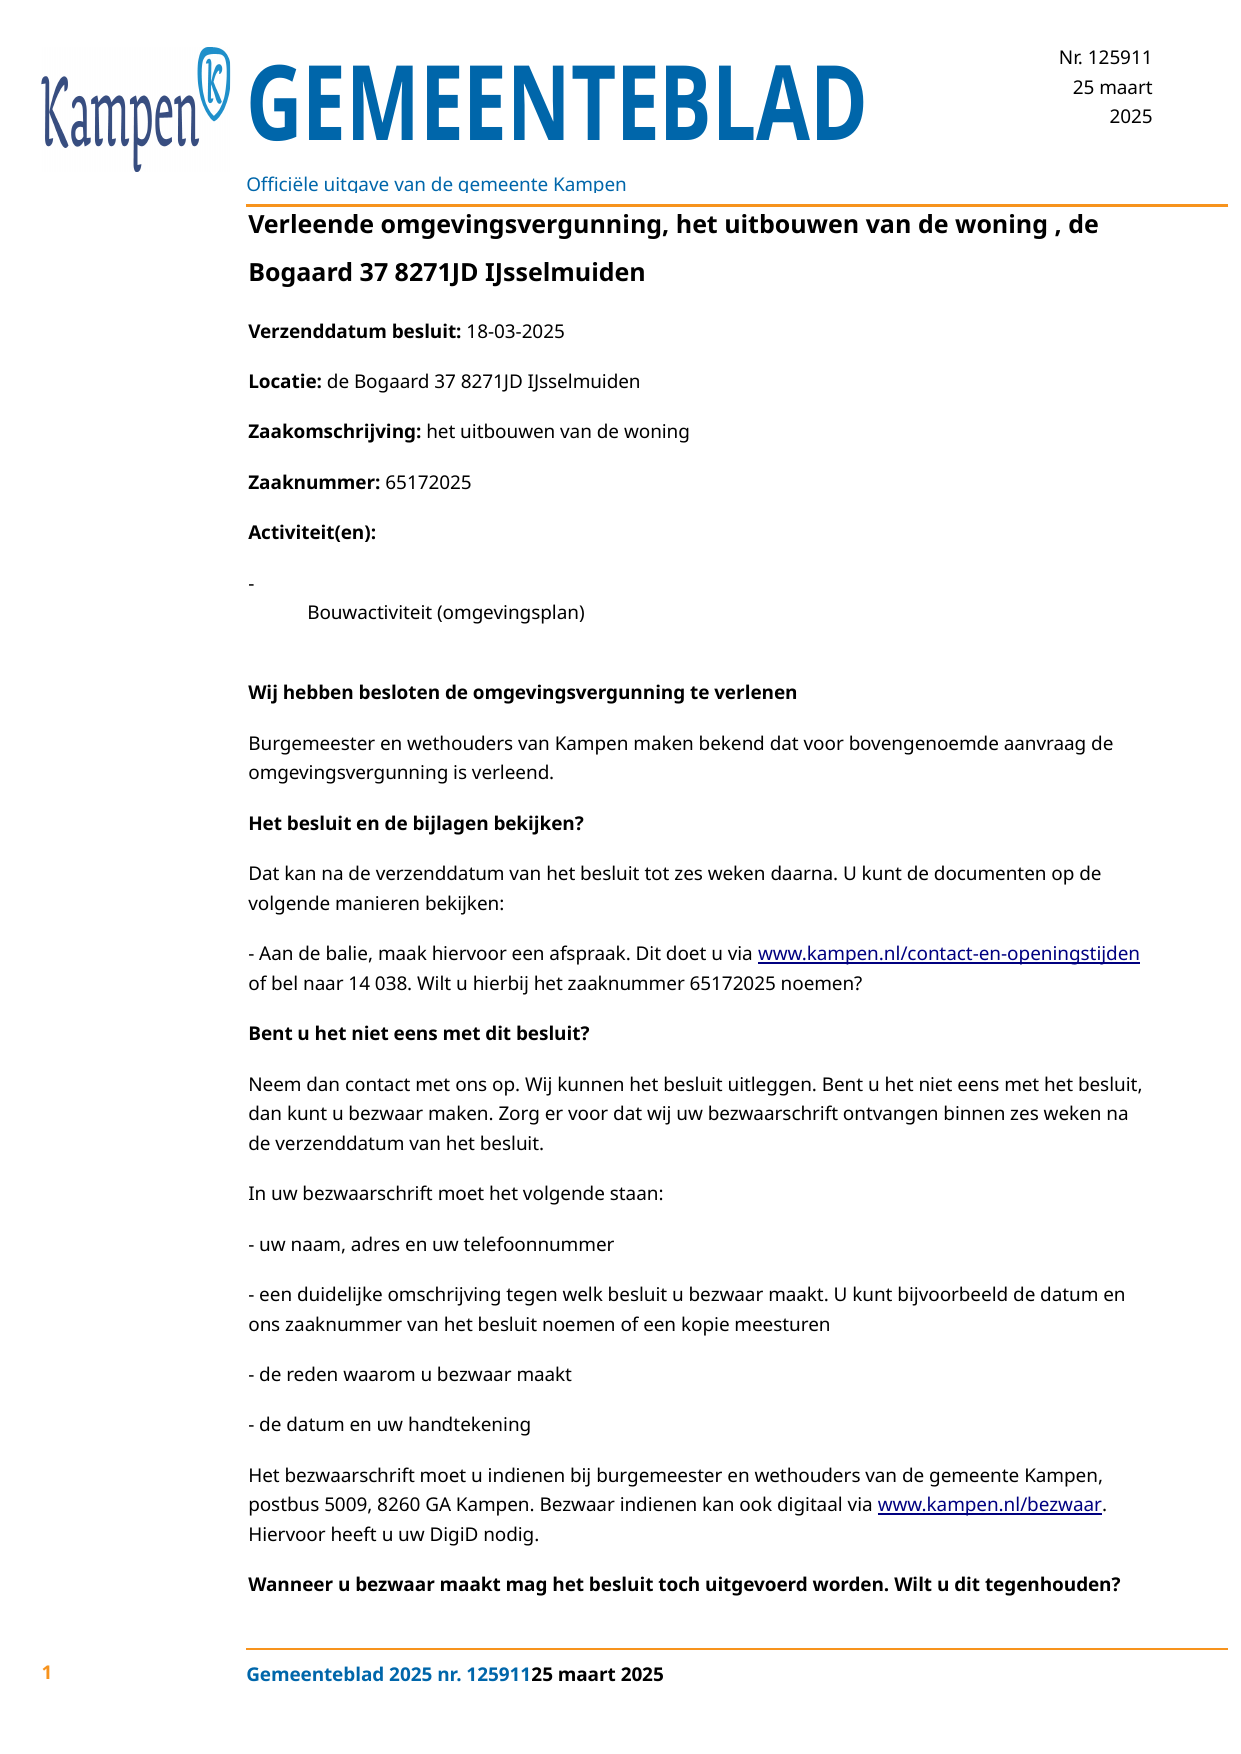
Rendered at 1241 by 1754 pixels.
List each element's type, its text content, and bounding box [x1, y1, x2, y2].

text Verzenddatum besluit: 18-03-2025 [248, 318, 1152, 344]
text Neem dan contact met ons op. Wij kunnen het besluit uitleggen. Bent u het niet eens met het besluit, dan kunt u bezwaar maken. Zorg er voor dat wij uw bezwaarschrift ontvangen binnen zes weken na de verzenddatum van het besluit. [248, 1071, 1152, 1156]
text Dat kan na de verzenddatum van het besluit tot zes weken daarna. U kunt de documenten op de volgende manieren bekijken: [248, 860, 1152, 916]
text Het besluit en de bijlagen bekijken? [248, 810, 1152, 836]
text Het bezwaarschrift moet u indienen bij burgemeester en wethouders van de gemeente Kampen, postbus 5009, 8260 GA Kampen. Bezwaar indienen kan ook digitaal via www.kampen.nl/bezwaar. Hiervoor heeft u uw DigiD nodig. [248, 1462, 1152, 1547]
text - de datum en uw handtekening [248, 1412, 1152, 1437]
text Locatie: de Bogaard 37 8271JD IJsselmuiden [248, 368, 1152, 394]
text Wanneer u bezwaar maakt mag het besluit toch uitgevoerd worden. Wilt u dit tegenhouden? [248, 1572, 1152, 1597]
text Zaakomschrijving: het uitbouwen van de woning [248, 419, 1152, 444]
text Wij hebben besloten de omgevingsvergunning te verlenen [248, 679, 1152, 705]
text Bent u het niet eens met dit besluit? [248, 1020, 1152, 1046]
text Verleende omgevingsvergunning, het uitbouwen van de woning , de Bogaard 37 8271JD IJsselmuiden [248, 207, 1152, 288]
text - een duidelijke omschrijving tegen welk besluit u bezwaar maakt. U kunt bijvoorbeeld de datum en ons zaaknummer van het besluit noemen of een kopie meesturen [248, 1281, 1152, 1337]
text - uw naam, adres en uw telefoonnummer [248, 1231, 1152, 1257]
text - Aan de balie, maak hiervoor een afspraak. Dit doet u via www.kampen.nl/contact-en-openingstijden of bel naar 14 038. Wilt u hierbij het zaaknummer 65172025 noemen? [248, 940, 1152, 996]
text In uw bezwaarschrift moet het volgende staan: [248, 1180, 1152, 1206]
picture [41, 47, 231, 172]
text - de reden waarom u bezwaar maakt [248, 1361, 1152, 1387]
text Activiteit(en): [248, 519, 1152, 545]
list Bouwactiviteit (omgevingsplan) [248, 599, 1152, 625]
text Zaaknummer: 65172025 [248, 469, 1152, 495]
text Burgemeester en wethouders van Kampen maken bekend dat voor bovengenoemde aanvraag de omgevingsvergunning is verleend. [248, 730, 1152, 785]
